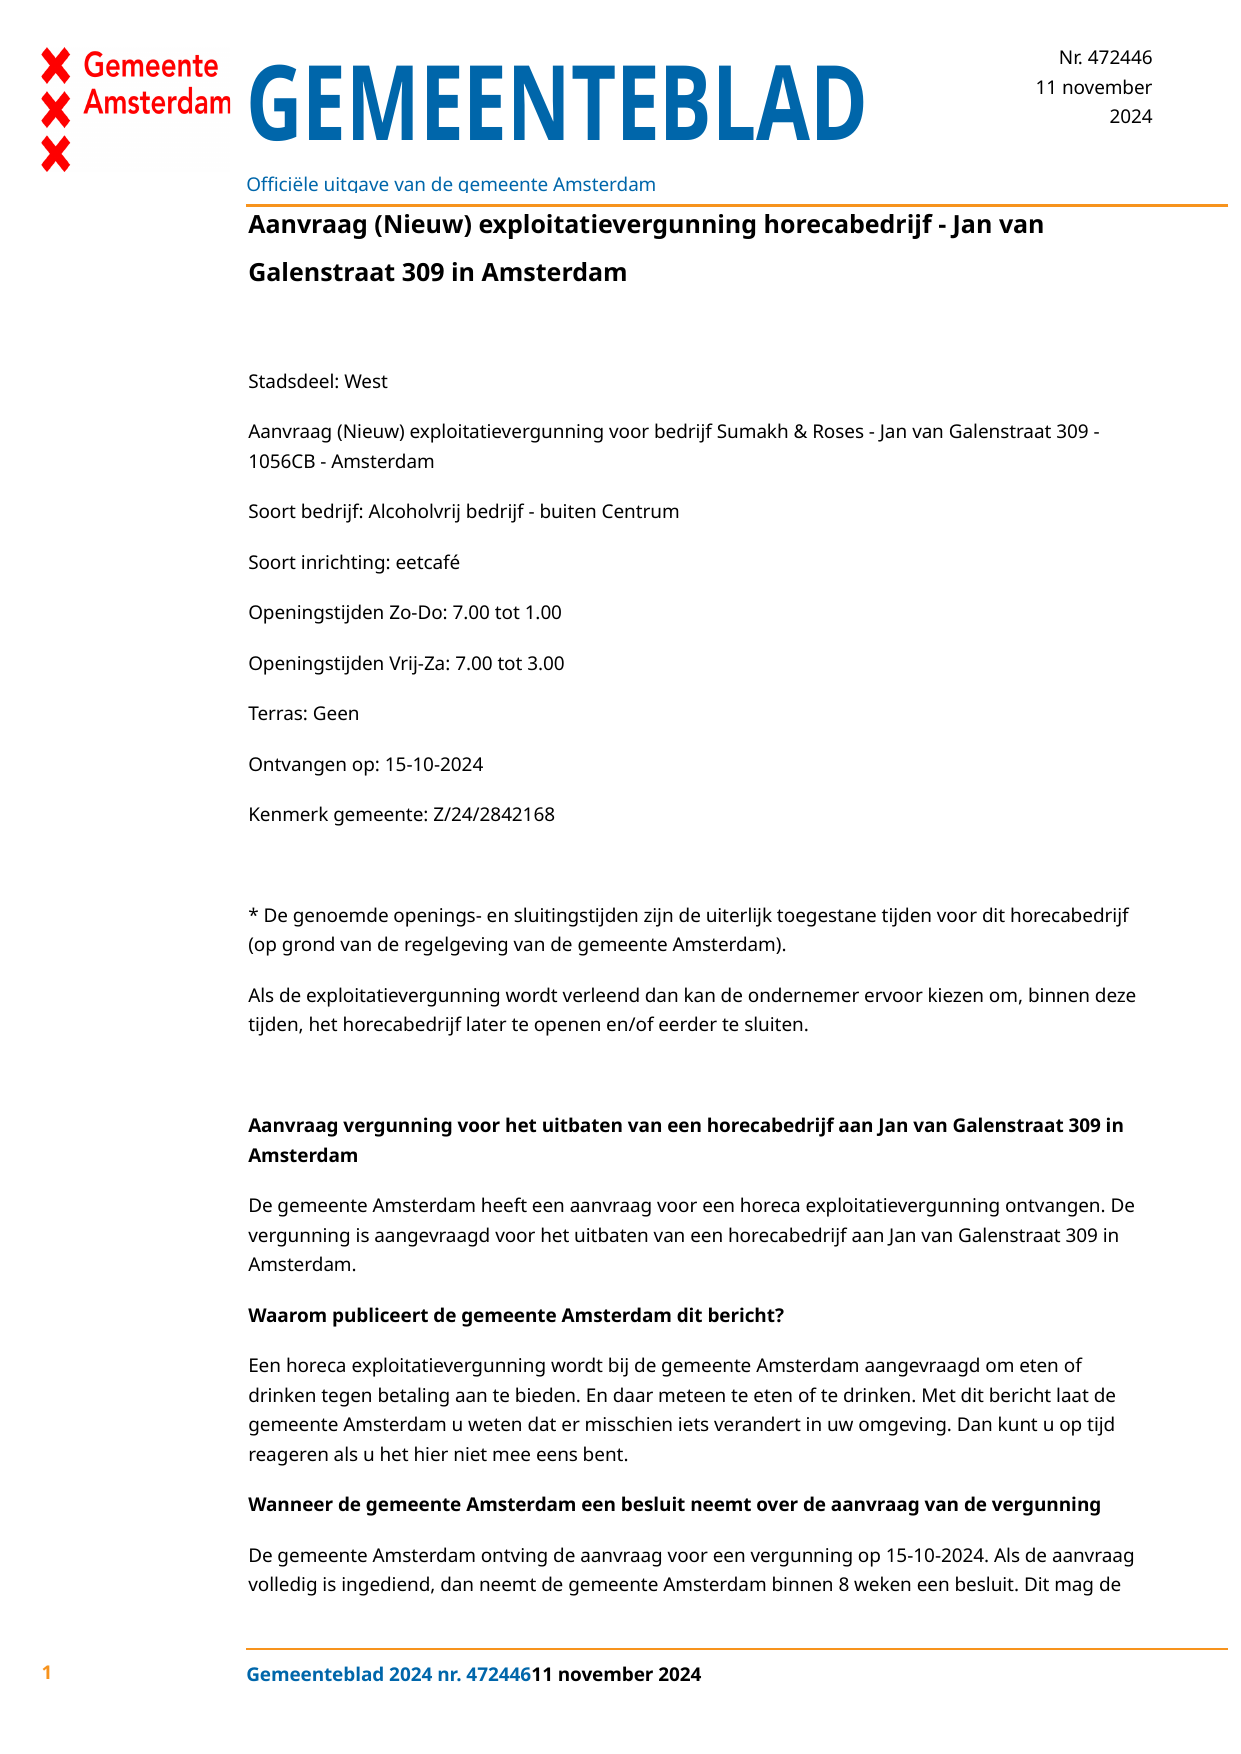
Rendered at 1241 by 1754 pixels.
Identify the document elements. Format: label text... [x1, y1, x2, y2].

text De gemeente Amsterdam heeft een aanvraag voor een horeca exploitatievergunning ontvangen. De vergunning is aangevraagd voor het uitbaten van een horecabedrijf aan Jan van Galenstraat 309 in Amsterdam. [248, 1192, 1152, 1277]
text De gemeente Amsterdam ontving de aanvraag voor een vergunning op 15-10-2024. Als de aanvraag volledig is ingediend, dan neemt de gemeente Amsterdam binnen 8 weken een besluit. Dit mag de [248, 1542, 1152, 1597]
text Aanvraag (Nieuw) exploitatievergunning voor bedrijf Sumakh & Roses - Jan van Galenstraat 309 - 1056CB - Amsterdam [248, 419, 1152, 474]
text Een horeca exploitatievergunning wordt bij de gemeente Amsterdam aangevraagd om eten of drinken tegen betaling aan te bieden. En daar meteen te eten of te drinken. Met dit bericht laat de gemeente Amsterdam u weten dat er misschien iets verandert in uw omgeving. Dan kunt u op tijd reageren als u het hier niet mee eens bent. [248, 1352, 1152, 1467]
text Ontvangen op: 15-10-2024 [248, 751, 1152, 777]
text Als de exploitatievergunning wordt verleend dan kan de ondernemer ervoor kiezen om, binnen deze tijden, het horecabedrijf later te openen en/of eerder te sluiten. [248, 982, 1152, 1037]
text Aanvraag vergunning voor het uitbaten van een horecabedrijf aan Jan van Galenstraat 309 in Amsterdam [248, 1112, 1152, 1168]
text Aanvraag (Nieuw) exploitatievergunning horecabedrijf - Jan van Galenstraat 309 in Amsterdam [248, 207, 1152, 288]
text * De genoemde openings- en sluitingstijden zijn de uiterlijk toegestane tijden voor dit horecabedrijf (op grond van de regelgeving van de gemeente Amsterdam). [248, 902, 1152, 957]
text Soort bedrijf: Alcoholvrij bedrijf - buiten Centrum [248, 499, 1152, 524]
text Stadsdeel: West [248, 368, 1152, 394]
text Kenmerk gemeente: Z/24/2842168 [248, 801, 1152, 827]
text Terras: Geen [248, 700, 1152, 726]
text Openingstijden Vrij-Za: 7.00 tot 3.00 [248, 650, 1152, 676]
text Waarom publiceert de gemeente Amsterdam dit bericht? [248, 1302, 1152, 1328]
text Openingstijden Zo-Do: 7.00 tot 1.00 [248, 599, 1152, 625]
text Soort inrichting: eetcafé [248, 549, 1152, 575]
text Wanneer de gemeente Amsterdam een besluit neemt over de aanvraag van de vergunning [248, 1492, 1152, 1517]
picture [41, 47, 231, 172]
